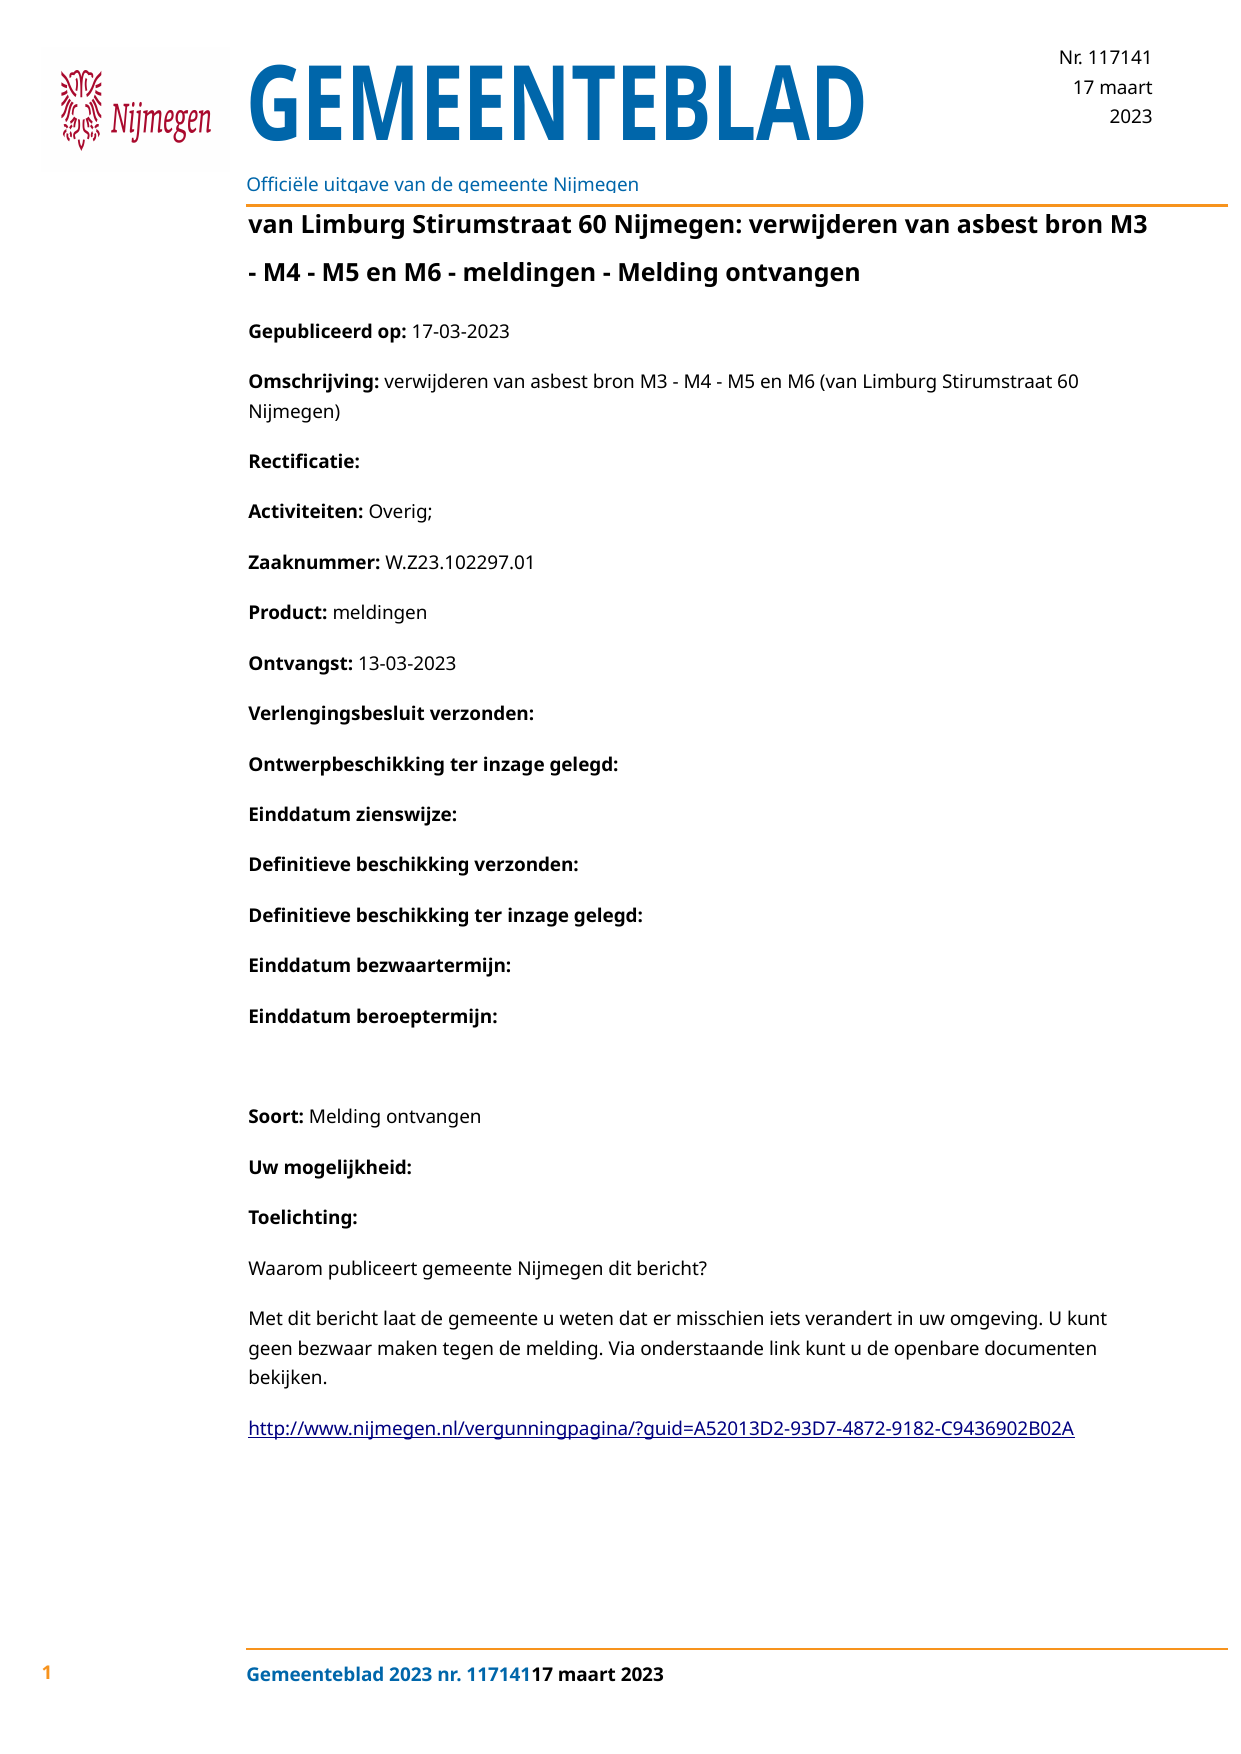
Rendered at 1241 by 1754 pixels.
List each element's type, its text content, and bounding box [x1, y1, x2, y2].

text http://www.nijmegen.nl/vergunningpagina/?guid=A52013D2-93D7-4872-9182-C9436902B02A [248, 1415, 1152, 1441]
text Definitieve beschikking verzonden: [248, 852, 1152, 877]
text Zaaknummer: W.Z23.102297.01 [248, 549, 1152, 575]
text Einddatum beroeptermijn: [248, 1003, 1152, 1029]
text Toelichting: [248, 1204, 1152, 1230]
text Product: meldingen [248, 599, 1152, 625]
text Omschrijving: verwijderen van asbest bron M3 - M4 - M5 en M6 (van Limburg Stirumstraat 60 Nijmegen) [248, 368, 1152, 424]
text Uw mogelijkheid: [248, 1154, 1152, 1180]
text Soort: Melding ontvangen [248, 1104, 1152, 1129]
text van Limburg Stirumstraat 60 Nijmegen: verwijderen van asbest bron M3 - M4 - M5 en M6 - meldingen - Melding ontvangen [248, 207, 1152, 288]
text Einddatum zienswijze: [248, 801, 1152, 827]
text Verlengingsbesluit verzonden: [248, 700, 1152, 726]
picture [41, 47, 231, 172]
text Activiteiten: Overig; [248, 499, 1152, 524]
text Einddatum bezwaartermijn: [248, 952, 1152, 978]
text Ontvangst: 13-03-2023 [248, 650, 1152, 676]
text Rectificatie: [248, 448, 1152, 474]
text Gepubliceerd op: 17-03-2023 [248, 318, 1152, 344]
text Ontwerpbeschikking ter inzage gelegd: [248, 751, 1152, 777]
text Met dit bericht laat de gemeente u weten dat er misschien iets verandert in uw omgeving. U kunt geen bezwaar maken tegen de melding. Via onderstaande link kunt u de openbare documenten bekijken. [248, 1305, 1152, 1390]
text Definitieve beschikking ter inzage gelegd: [248, 902, 1152, 928]
text Waarom publiceert gemeente Nijmegen dit bericht? [248, 1255, 1152, 1281]
